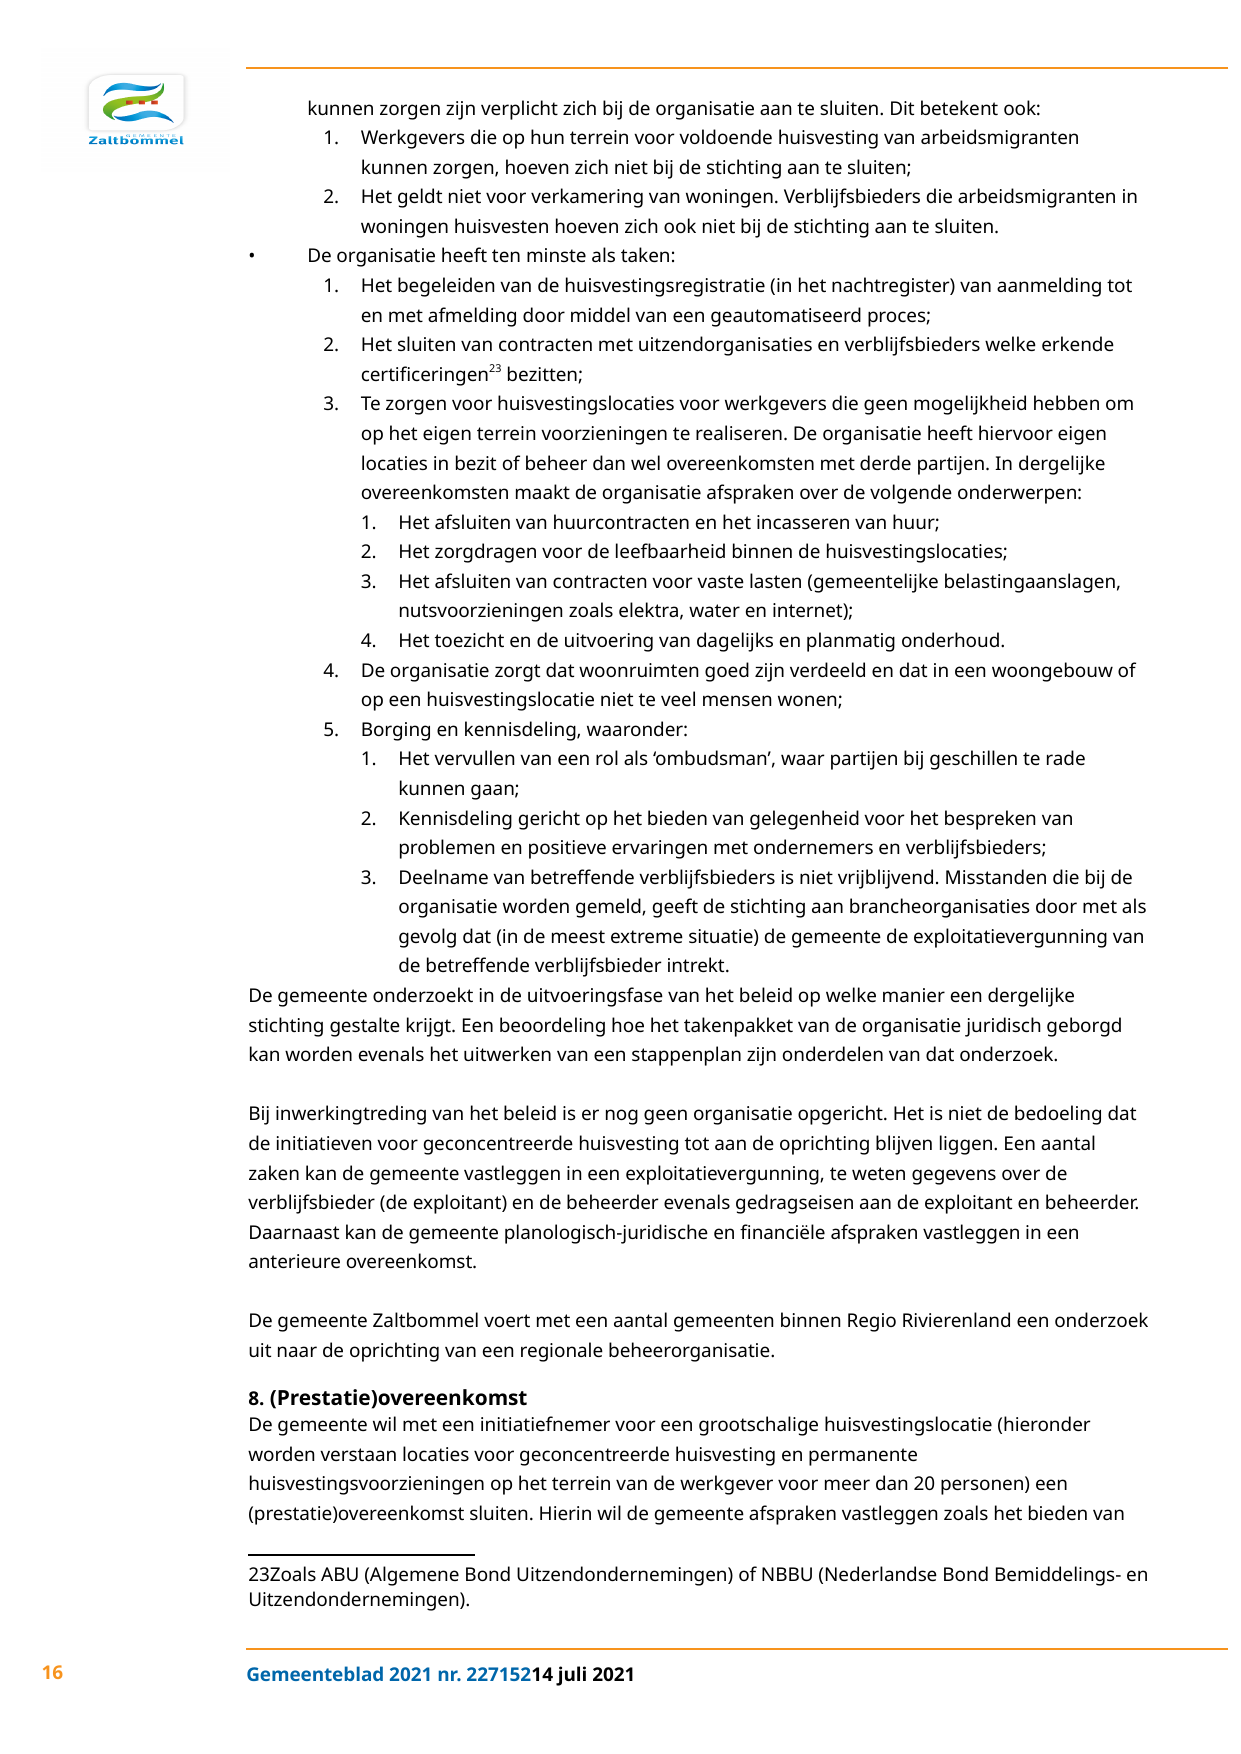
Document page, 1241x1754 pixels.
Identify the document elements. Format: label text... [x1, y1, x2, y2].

list Het afsluiten van contracten voor vaste lasten (gemeentelijke belastingaanslagen, nutsvoorzieningen zoals elektra, water en internet); [361, 568, 1152, 623]
list Het sluiten van contracten met uitzendorganisaties en verblijfsbieders welke erkende certificeringen bezitten; [323, 331, 1152, 387]
list Het zorgdragen voor de leefbaarheid binnen de huisvestingslocaties; [361, 538, 1152, 564]
list Het geldt niet voor verkamering van woningen. Verblijfsbieders die arbeidsmigranten in woningen huisvesten hoeven zich ook niet bij de stichting aan te sluiten. [323, 183, 1152, 239]
text De gemeente Zaltbommel voert met een aantal gemeenten binnen Regio Rivierenland een onderzoek uit naar de oprichting van een regionale beheerorganisatie. [248, 1308, 1152, 1363]
list Kennisdeling gericht op het bieden van gelegenheid voor het bespreken van problemen en positieve ervaringen met ondernemers en verblijfsbieders; [361, 805, 1152, 860]
list Het vervullen van een rol als ‘ombudsman’, waar partijen bij geschillen te rade kunnen gaan; [361, 746, 1152, 801]
list Het afsluiten van huurcontracten en het incasseren van huur; [361, 509, 1152, 535]
text Bij inwerkingtreding van het beleid is er nog geen organisatie opgericht. Het is niet de bedoeling dat de initiatieven voor geconcentreerde huisvesting tot aan de oprichting blijven liggen. Een aantal zaken kan de gemeente vastleggen in een exploitatievergunning, te weten gegevens over de verblijfsbieder (de exploitant) en de beheerder evenals gedragseisen aan de exploitant en beheerder. Daarnaast kan de gemeente planologisch-juridische en financiële afspraken vastleggen in een anterieure overeenkomst. [248, 1101, 1152, 1274]
picture [41, 47, 231, 172]
list Deelname van betreffende verblijfsbieders is niet vrijblijvend. Misstanden die bij de organisatie worden gemeld, geeft de stichting aan brancheorganisaties door met als gevolg dat (in de meest extreme situatie) de gemeente de exploitatievergunning van de betreffende verblijfsbieder intrekt. [361, 864, 1152, 978]
text 8. (Prestatie)overeenkomst [248, 1383, 1152, 1411]
text De gemeente wil met een initiatiefnemer voor een grootschalige huisvestingslocatie (hieronder worden verstaan locaties voor geconcentreerde huisvesting en permanente huisvestingsvoorzieningen op het terrein van de werkgever voor meer dan 20 personen) een (prestatie)overeenkomst sluiten. Hierin wil de gemeente afspraken vastleggen zoals het bieden van [248, 1411, 1152, 1526]
list De organisatie heeft ten minste als taken: [248, 243, 1152, 268]
list De organisatie zorgt dat woonruimten goed zijn verdeeld en dat in een woongebouw of op een huisvestingslocatie niet te veel mensen wonen; [323, 657, 1152, 712]
list kunnen zorgen zijn verplicht zich bij de organisatie aan te sluiten. Dit betekent ook: [248, 95, 1152, 121]
list Het begeleiden van de huisvestingsregistratie (in het nachtregister) van aanmelding tot en met afmelding door middel van een geautomatiseerd proces; [323, 272, 1152, 328]
list Borging en kennisdeling, waaronder: [323, 716, 1152, 742]
text De gemeente onderzoekt in de uitvoeringsfase van het beleid op welke manier een dergelijke stichting gestalte krijgt. Een beoordeling hoe het takenpakket van de organisatie juridisch geborgd kan worden evenals het uitwerken van een stappenplan zijn onderdelen van dat onderzoek. [248, 982, 1152, 1067]
list Zoals ABU (Algemene Bond Uitzendondernemingen) of NBBU (Nederlandse Bond Bemiddelings- en Uitzendondernemingen). [248, 1561, 1152, 1612]
list Werkgevers die op hun terrein voor voldoende huisvesting van arbeidsmigranten kunnen zorgen, hoeven zich niet bij de stichting aan te sluiten; [323, 124, 1152, 180]
list Te zorgen voor huisvestingslocaties voor werkgevers die geen mogelijkheid hebben om op het eigen terrein voorzieningen te realiseren. De organisatie heeft hiervoor eigen locaties in bezit of beheer dan wel overeenkomsten met derde partijen. In dergelijke overeenkomsten maakt de organisatie afspraken over de volgende onderwerpen: [323, 391, 1152, 505]
list Het toezicht en de uitvoering van dagelijks en planmatig onderhoud. [361, 627, 1152, 653]
